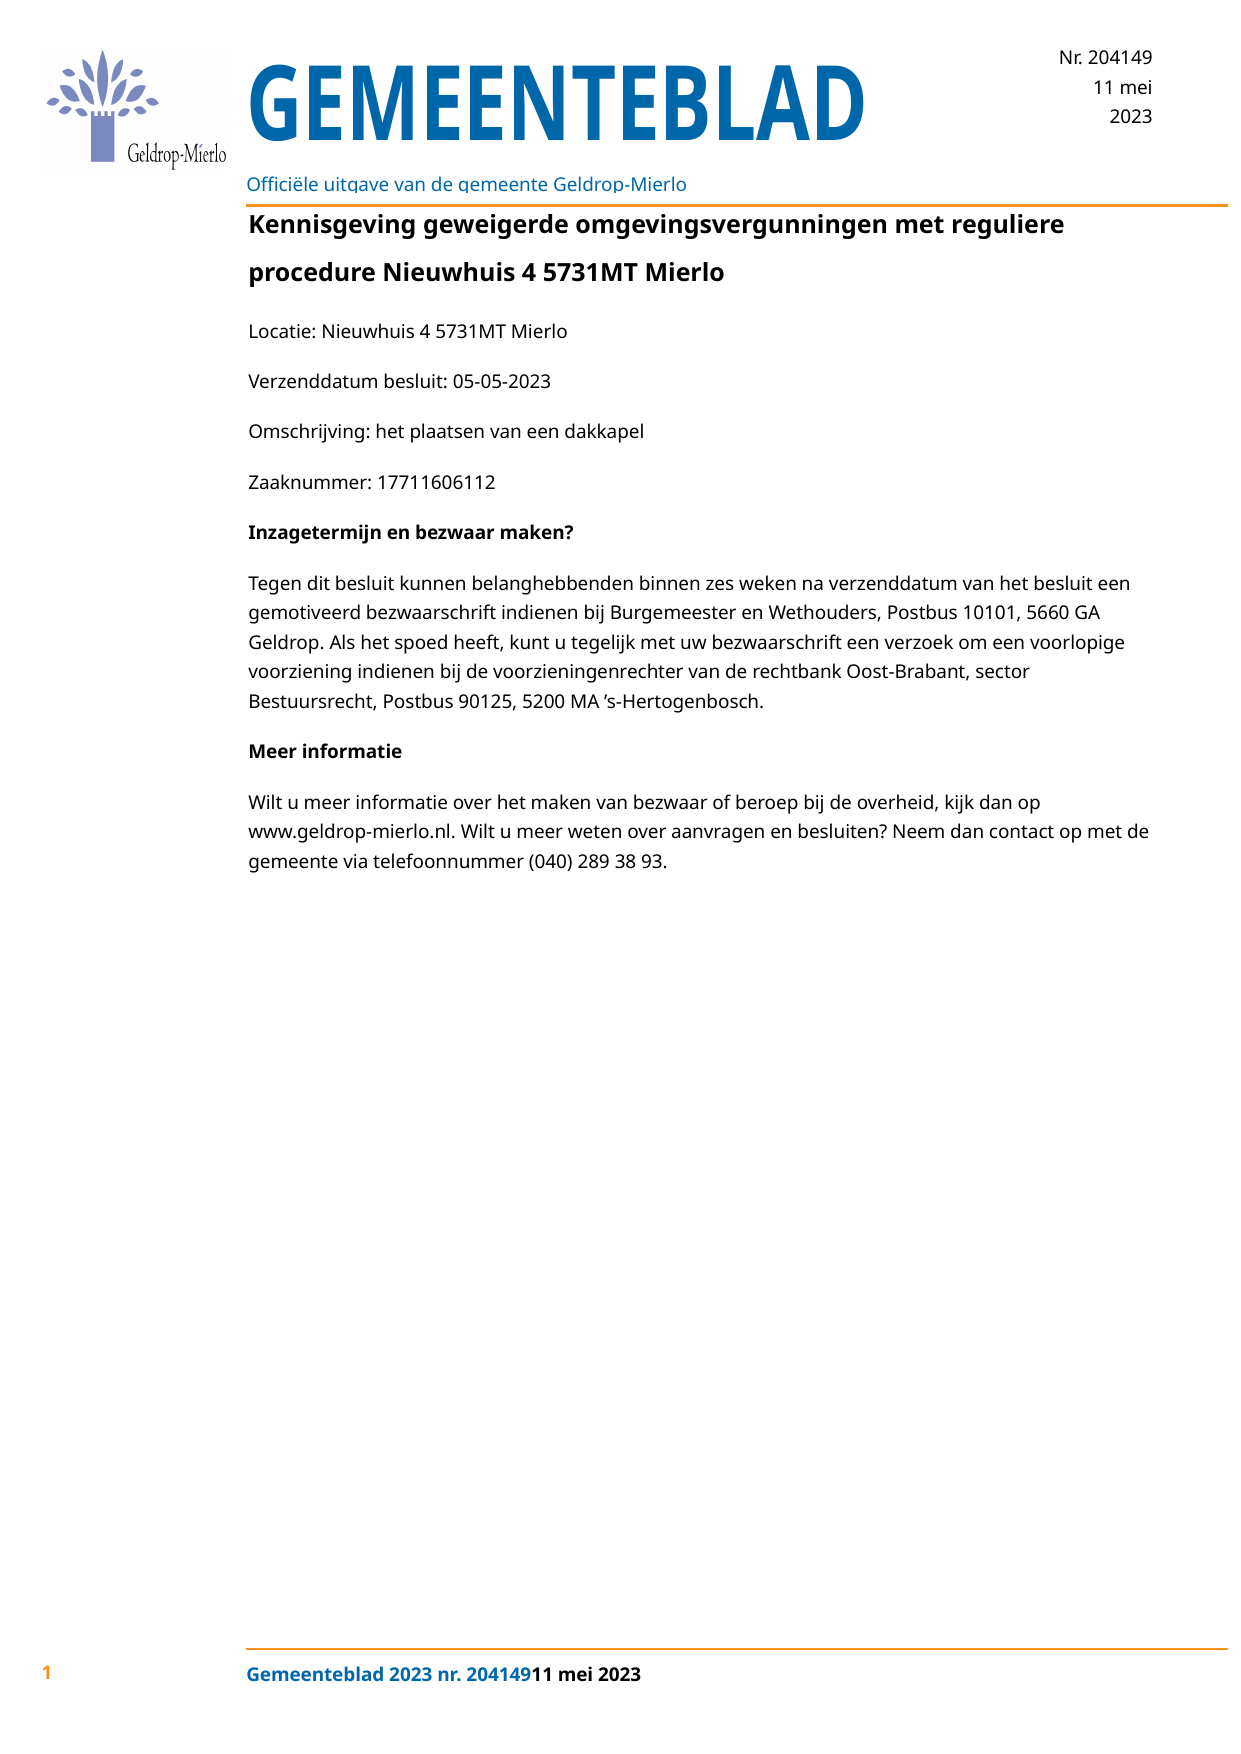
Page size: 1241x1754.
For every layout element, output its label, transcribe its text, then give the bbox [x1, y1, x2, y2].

text Zaaknummer: 17711606112 [248, 469, 1152, 495]
text Wilt u meer informatie over het maken van bezwaar of beroep bij de overheid, kijk dan op www.geldrop-mierlo.nl. Wilt u meer weten over aanvragen en besluiten? Neem dan contact op met de gemeente via telefoonnummer (040) 289 38 93. [248, 789, 1152, 874]
text Omschrijving: het plaatsen van een dakkapel [248, 419, 1152, 444]
picture [41, 47, 231, 172]
text Verzenddatum besluit: 05-05-2023 [248, 368, 1152, 394]
text Locatie: Nieuwhuis 4 5731MT Mierlo [248, 318, 1152, 344]
text Tegen dit besluit kunnen belanghebbenden binnen zes weken na verzenddatum van het besluit een gemotiveerd bezwaarschrift indienen bij Burgemeester en Wethouders, Postbus 10101, 5660 GA Geldrop. Als het spoed heeft, kunt u tegelijk met uw bezwaarschrift een verzoek om een voorlopige voorziening indienen bij de voorzieningenrechter van de rechtbank Oost-Brabant, sector Bestuursrecht, Postbus 90125, 5200 MA ’s-Hertogenbosch. [248, 570, 1152, 714]
text Inzagetermijn en bezwaar maken? [248, 519, 1152, 545]
text Kennisgeving geweigerde omgevingsvergunningen met reguliere procedure Nieuwhuis 4 5731MT Mierlo [248, 207, 1152, 288]
text Meer informatie [248, 739, 1152, 764]
